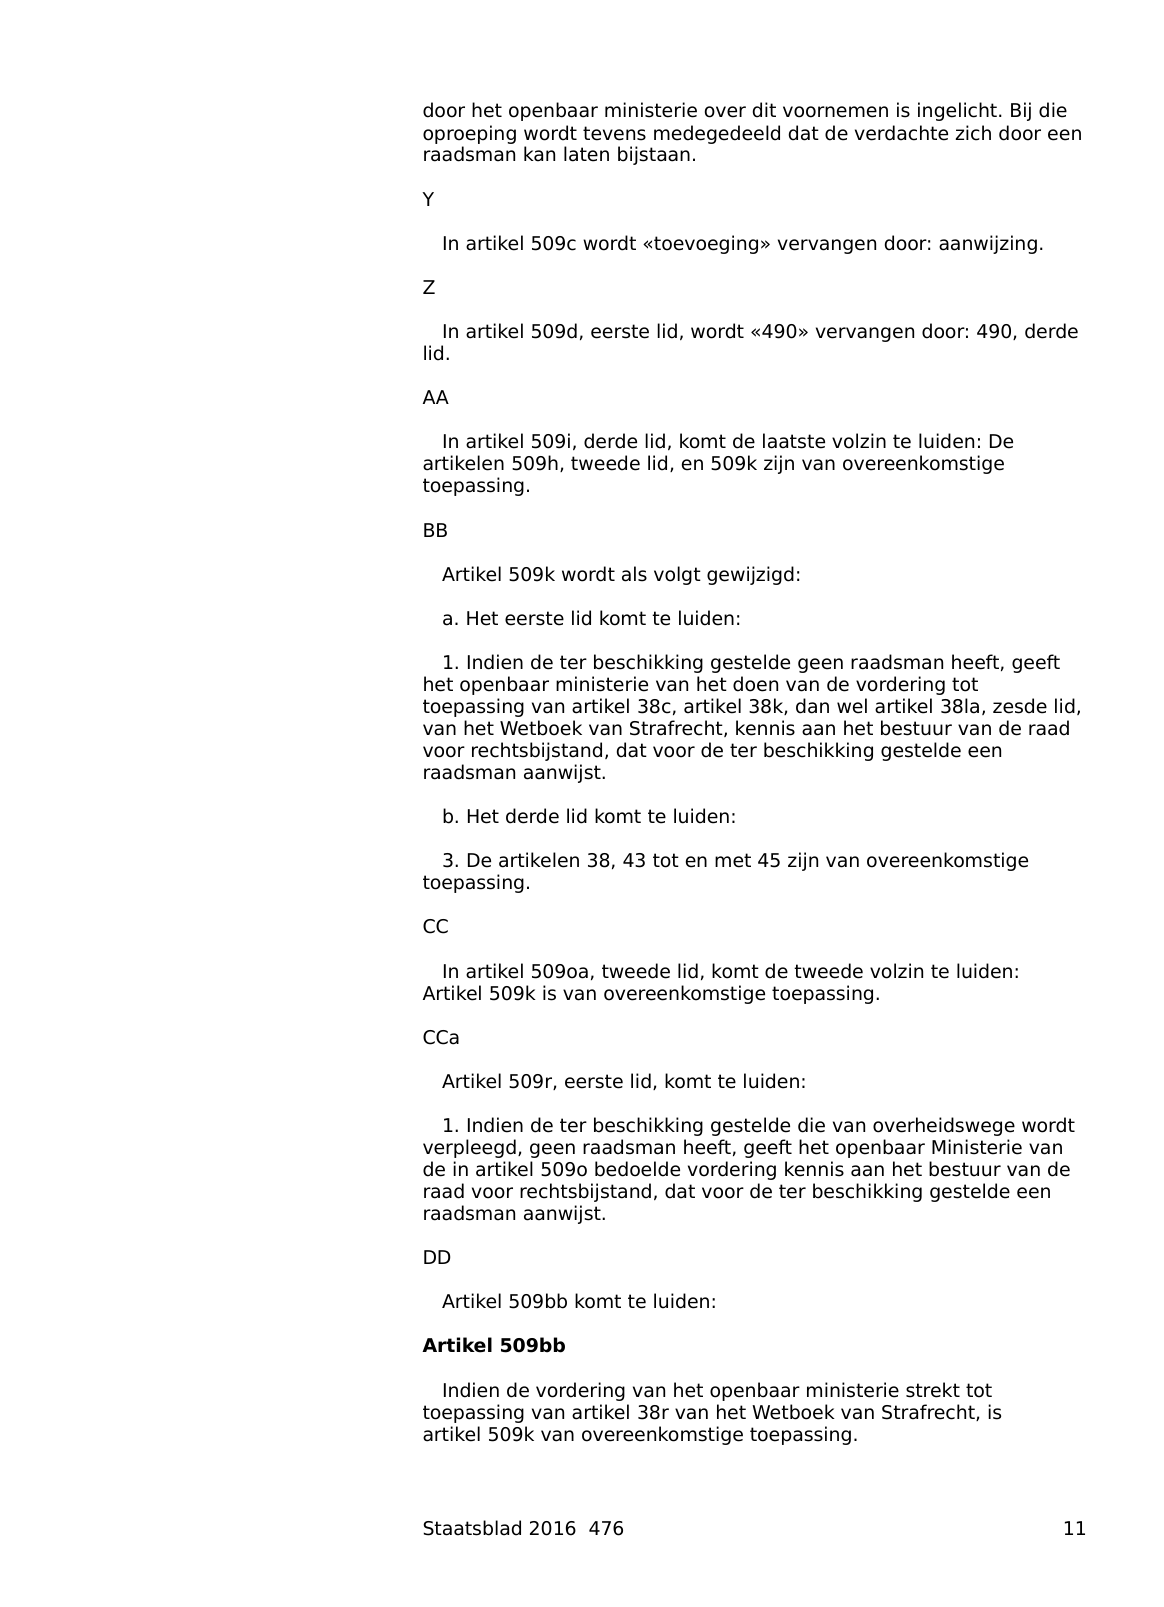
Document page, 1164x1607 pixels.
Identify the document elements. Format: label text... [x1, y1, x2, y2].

text In artikel 509d, eerste lid, wordt «490» vervangen door: 490, derde lid. [422, 321, 1087, 365]
text 1. Indien de ter beschikking gestelde geen raadsman heeft, geeft het openbaar ministerie van het doen van de vordering tot toepassing van artikel 38c, artikel 38k, dan wel artikel 38la, zesde lid, van het Wetboek van Strafrecht, kennis aan het bestuur van de raad voor rechtsbijstand, dat voor de ter beschikking gestelde een raadsman aanwijst. [422, 652, 1087, 784]
text door het openbaar ministerie over dit voornemen is ingelicht. Bij die oproeping wordt tevens medegedeeld dat de verdachte zich door een raadsman kan laten bijstaan. [422, 100, 1087, 166]
text Y [422, 188, 1087, 211]
text b. Het derde lid komt te luiden: [422, 806, 1087, 828]
text DD [422, 1247, 1087, 1269]
text AA [422, 387, 1087, 409]
text 3. De artikelen 38, 43 tot en met 45 zijn van overeenkomstige toepassing. [422, 850, 1087, 894]
text Artikel 509r, eerste lid, komt te luiden: [422, 1071, 1087, 1093]
text CC [422, 916, 1087, 938]
text Z [422, 277, 1087, 299]
text Artikel 509k wordt als volgt gewijzigd: [422, 564, 1087, 586]
text 1. Indien de ter beschikking gestelde die van overheidswege wordt verpleegd, geen raadsman heeft, geeft het openbaar Ministerie van de in artikel 509o bedoelde vordering kennis aan het bestuur van de raad voor rechtsbijstand, dat voor de ter beschikking gestelde een raadsman aanwijst. [422, 1115, 1087, 1225]
text In artikel 509oa, tweede lid, komt de tweede volzin te luiden: Artikel 509k is van overeenkomstige toepassing. [422, 961, 1087, 1004]
text Indien de vordering van het openbaar ministerie strekt tot toepassing van artikel 38r van het Wetboek van Strafrecht, is artikel 509k van overeenkomstige toepassing. [422, 1379, 1087, 1446]
text In artikel 509c wordt «toevoeging» vervangen door: aanwijzing. [422, 233, 1087, 255]
text In artikel 509i, derde lid, komt de laatste volzin te luiden: De artikelen 509h, tweede lid, en 509k zijn van overeenkomstige toepassing. [422, 431, 1087, 497]
text CCa [422, 1027, 1087, 1049]
text a. Het eerste lid komt te luiden: [422, 608, 1087, 630]
text BB [422, 519, 1087, 541]
text Artikel 509bb komt te luiden: [422, 1291, 1087, 1313]
subtitle Artikel 509bb [422, 1335, 1087, 1357]
